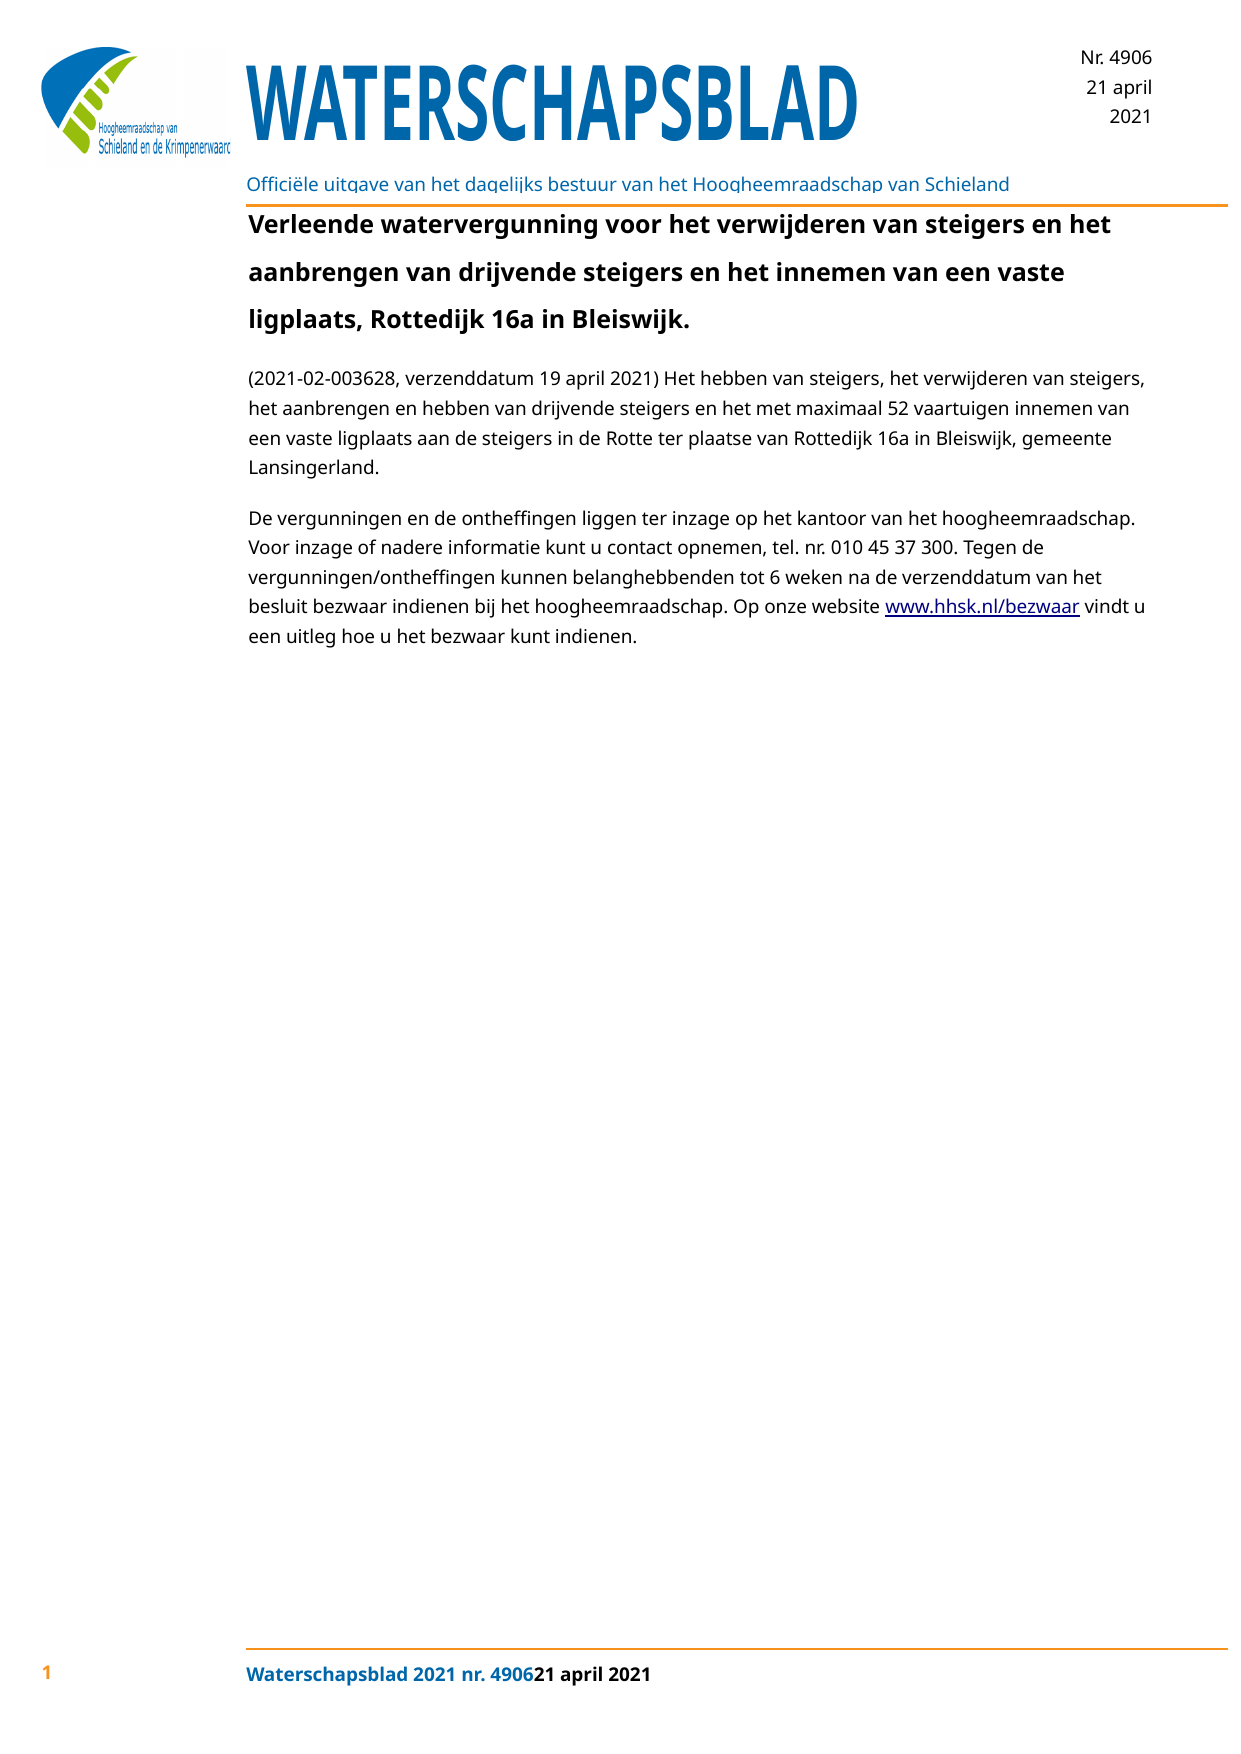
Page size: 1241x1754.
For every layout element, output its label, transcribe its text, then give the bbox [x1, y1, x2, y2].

text (2021-02-003628, verzenddatum 19 april 2021) Het hebben van steigers, het verwijderen van steigers, het aanbrengen en hebben van drijvende steigers en het met maximaal 52 vaartuigen innemen van een vaste ligplaats aan de steigers in de Rotte ter plaatse van Rottedijk 16a in Bleiswijk, gemeente Lansingerland. [248, 366, 1152, 480]
picture [41, 47, 231, 172]
text De vergunningen en de ontheffingen liggen ter inzage op het kantoor van het hoogheemraadschap. Voor inzage of nadere informatie kunt u contact opnemen, tel. nr. 010 45 37 300. Tegen de vergunningen/ontheffingen kunnen belanghebbenden tot 6 weken na de verzenddatum van het besluit bezwaar indienen bij het hoogheemraadschap. Op onze website www.hhsk.nl/bezwaar vindt u een uitleg hoe u het bezwaar kunt indienen. [248, 505, 1152, 649]
text Verleende watervergunning voor het verwijderen van steigers en het aanbrengen van drijvende steigers en het innemen van een vaste ligplaats, Rottedijk 16a in Bleiswijk. [248, 207, 1152, 336]
